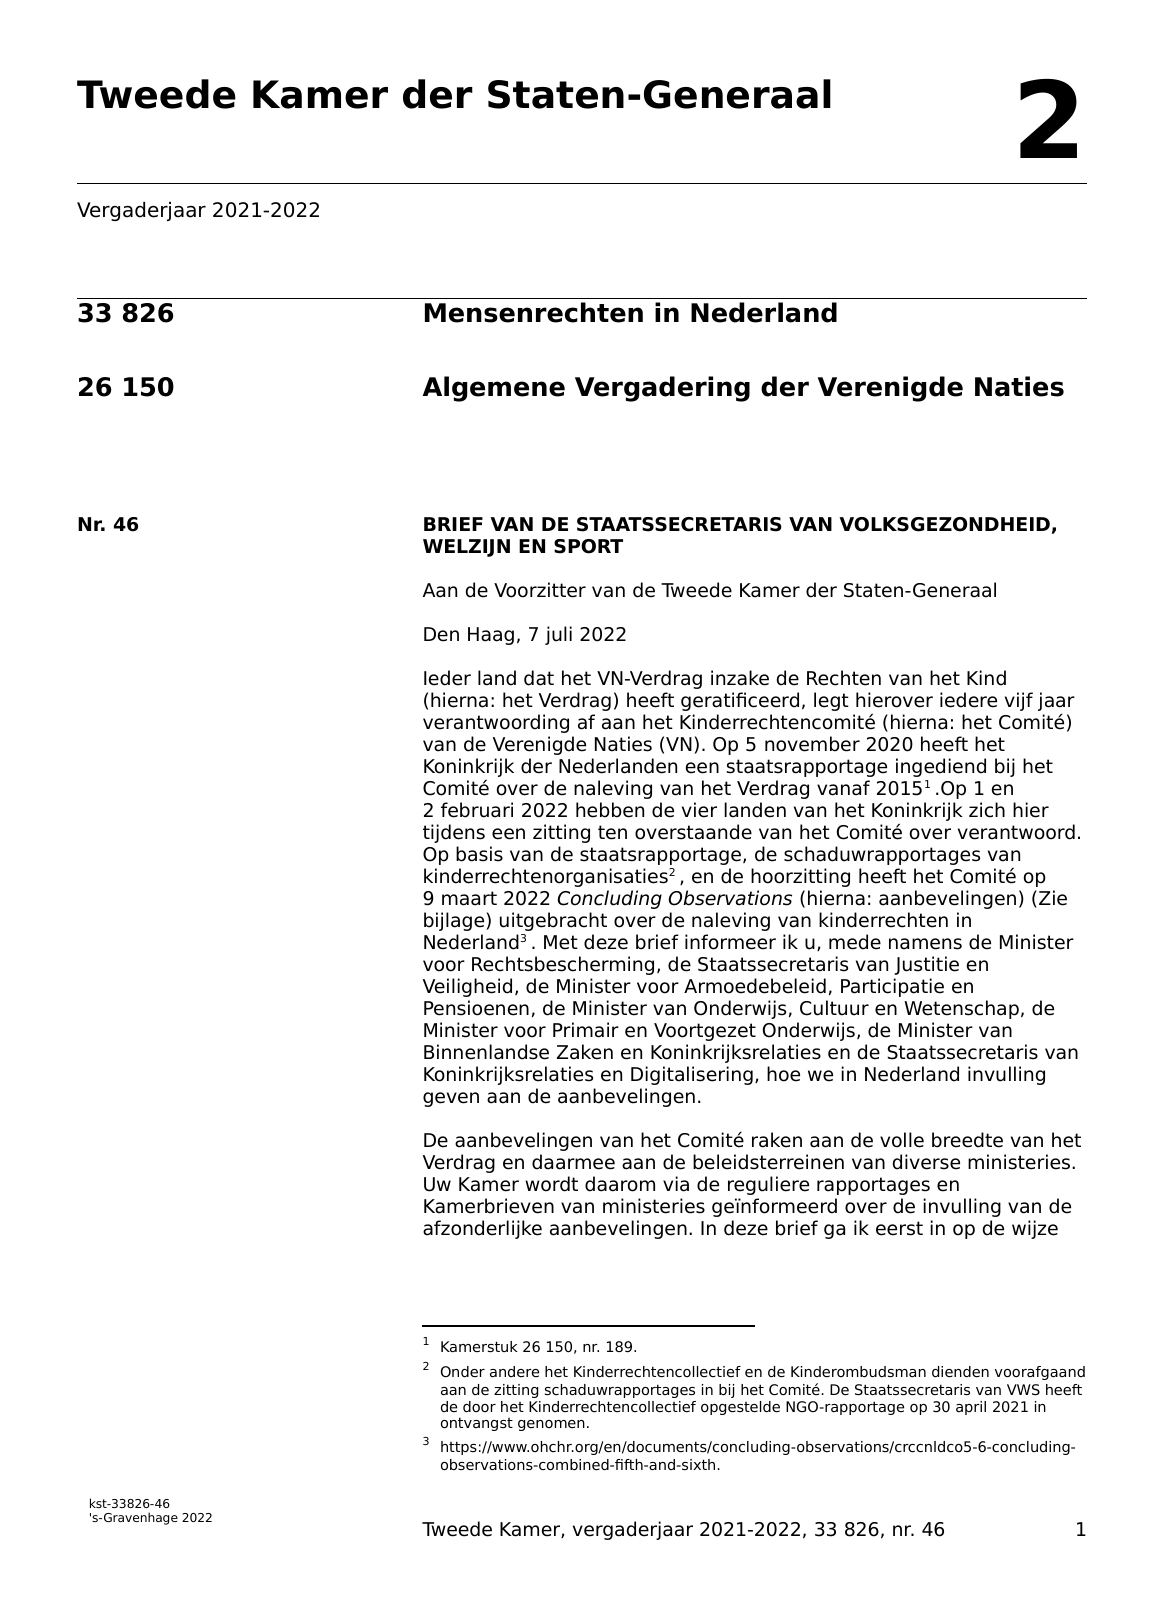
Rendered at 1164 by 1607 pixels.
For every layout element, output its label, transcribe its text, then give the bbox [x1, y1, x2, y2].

text Ieder land dat het VN-Verdrag inzake de Rechten van het Kind (hierna: het Verdrag) heeft geratificeerd, legt hierover iedere vijf jaar verantwoording af aan het Kinderrechtencomité (hierna: het Comité) van de Verenigde Naties (VN). Op 5 november 2020 heeft het Koninkrijk der Nederlanden een staatsrapportage ingediend bij het Comité over de naleving van het Verdrag vanaf 2015.Op 1 en 2 februari 2022 hebben de vier landen van het Koninkrijk zich hier tijdens een zitting ten overstaande van het Comité over verantwoord. Op basis van de staatsrapportage, de schaduwrapportages van kinderrechtenorganisaties, en de hoorzitting heeft het Comité op 9 maart 2022 Concluding Observations (hierna: aanbevelingen) (Zie bijlage) uitgebracht over de naleving van kinderrechten in Nederland. Met deze brief informeer ik u, mede namens de Minister voor Rechtsbescherming, de Staatssecretaris van Justitie en Veiligheid, de Minister voor Armoedebeleid, Participatie en Pensioenen, de Minister van Onderwijs, Cultuur en Wetenschap, de Minister voor Primair en Voortgezet Onderwijs, de Minister van Binnenlandse Zaken en Koninkrijksrelaties en de Staatssecretaris van Koninkrijksrelaties en Digitalisering, hoe we in Nederland invulling geven aan de aanbevelingen. [422, 668, 1087, 1108]
text https://www.ohchr.org/en/documents/concluding-observations/crccnldco5-6-concluding-observations-combined-fifth-and-sixth. [422, 1435, 1087, 1474]
text Kamerstuk 26 150, nr. 189. [422, 1335, 1087, 1357]
subtitle Nr. 46 BRIEF VAN DE STAATSSECRETARIS VAN VOLKSGEZONDHEID, WELZIJN EN SPORT [77, 514, 1087, 558]
text Den Haag, 7 juli 2022 [422, 624, 1087, 646]
text kst-33826-46 [88, 1497, 323, 1511]
text De aanbevelingen van het Comité raken aan de volle breedte van het Verdrag en daarmee aan de beleidsterreinen van diverse ministeries. Uw Kamer wordt daarom via de reguliere rapportages en Kamerbrieven van ministeries geïnformeerd over de invulling van de afzonderlijke aanbevelingen. In deze brief ga ik eerst in op de wijze [422, 1130, 1087, 1240]
table_header 2 [886, 59, 1087, 183]
subtitle 33 826 Mensenrechten in Nederland [77, 299, 1087, 329]
subtitle 26 150 Algemene Vergadering der Verenigde Naties [77, 373, 1087, 403]
table_header Tweede Kamer der Staten-Generaal [77, 59, 886, 183]
text 's-Gravenhage 2022 [88, 1511, 323, 1525]
text Aan de Voorzitter van de Tweede Kamer der Staten-Generaal [422, 580, 1087, 602]
text Onder andere het Kinderrechtencollectief en de Kinderombudsman dienden voorafgaand aan de zitting schaduwrapportages in bij het Comité. De Staatssecretaris van VWS heeft de door het Kinderrechtencollectief opgestelde NGO-rapportage op 30 april 2021 in ontvangst genomen. [422, 1360, 1087, 1432]
table_cell Vergaderjaar 2021-2022 [77, 184, 1087, 298]
